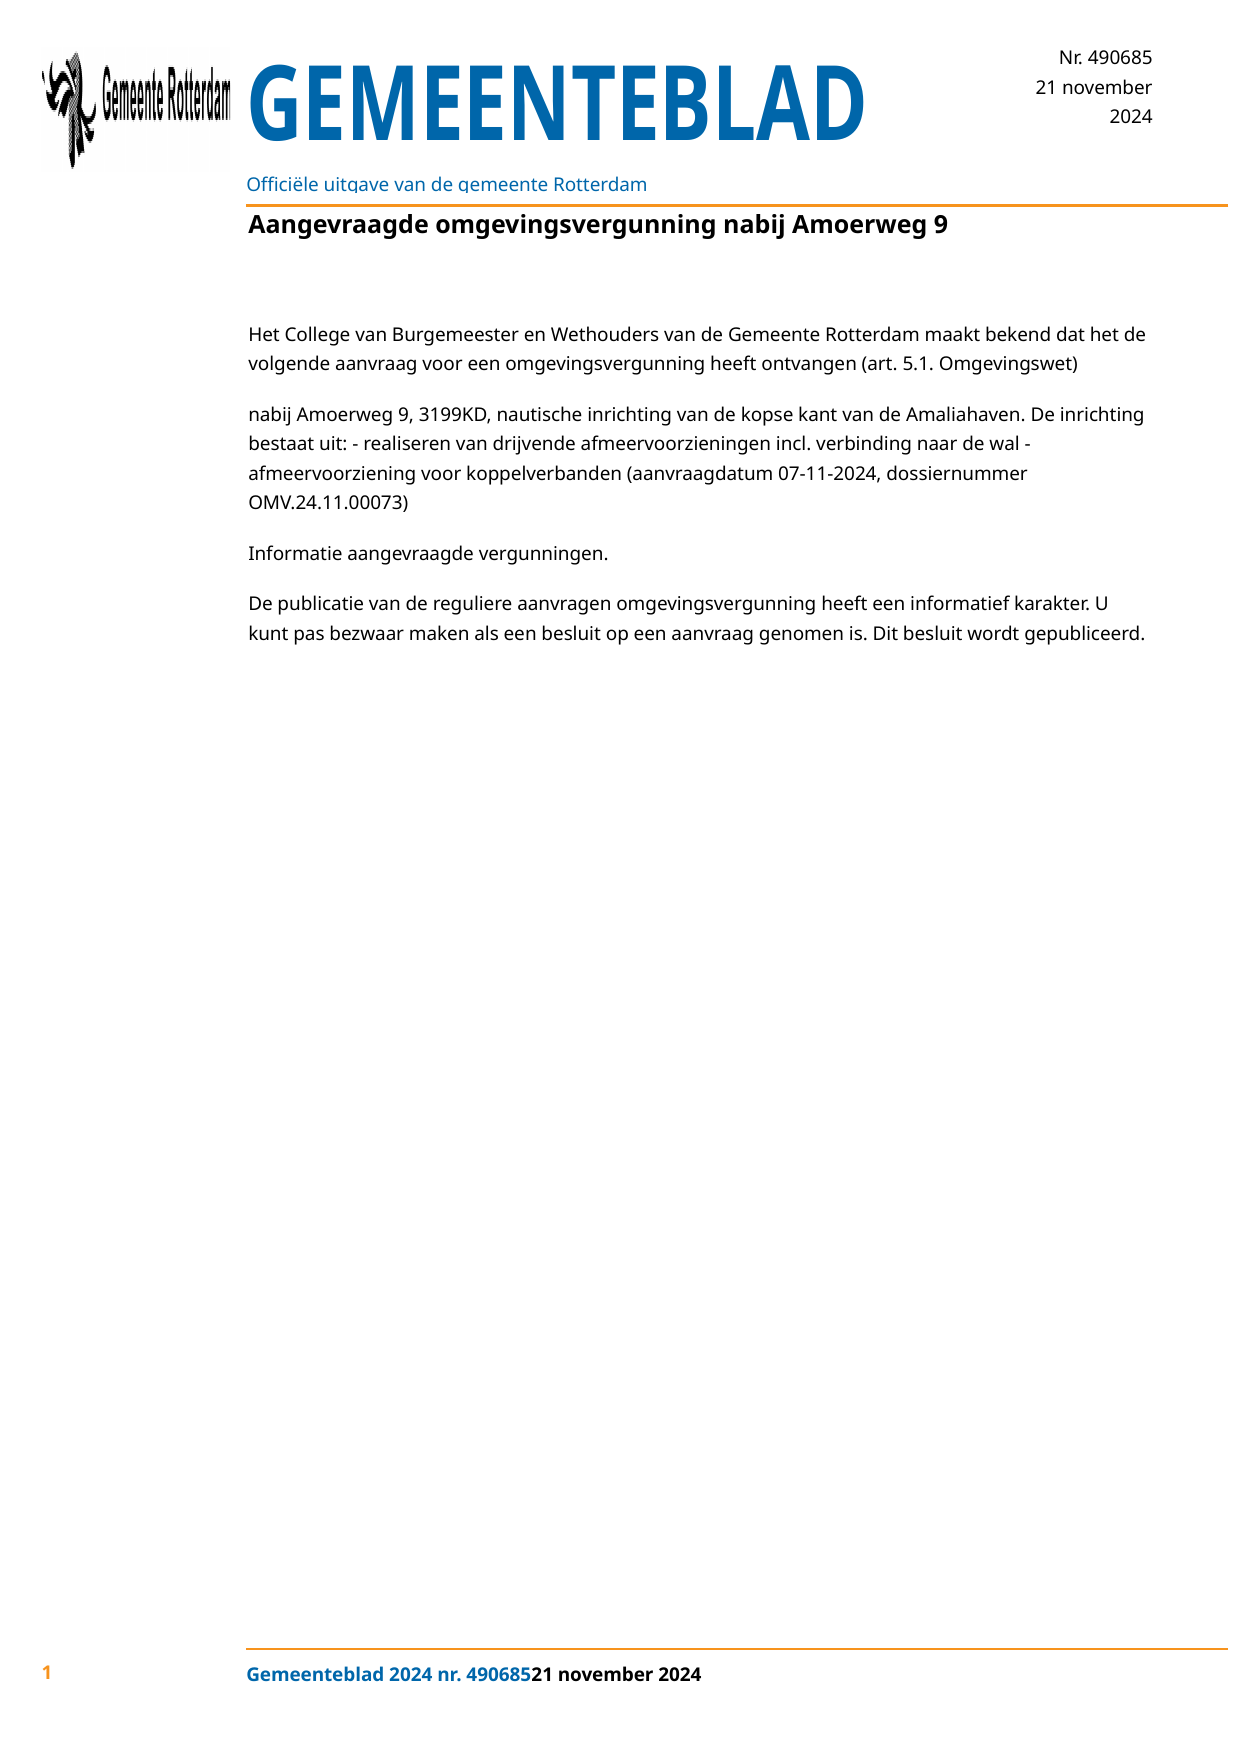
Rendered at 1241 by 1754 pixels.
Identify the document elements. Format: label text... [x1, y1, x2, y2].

picture [41, 47, 231, 172]
text nabij Amoerweg 9, 3199KD, nautische inrichting van de kopse kant van de Amaliahaven. De inrichting bestaat uit: - realiseren van drijvende afmeervoorzieningen incl. verbinding naar de wal - afmeervoorziening voor koppelverbanden (aanvraagdatum 07-11-2024, dossiernummer OMV.24.11.00073) [248, 401, 1152, 515]
text Informatie aangevraagde vergunningen. [248, 540, 1152, 566]
text Het College van Burgemeester en Wethouders van de Gemeente Rotterdam maakt bekend dat het de volgende aanvraag voor een omgevingsvergunning heeft ontvangen (art. 5.1. Omgevingswet) [248, 321, 1152, 376]
text Aangevraagde omgevingsvergunning nabij Amoerweg 9 [248, 207, 1152, 241]
text De publicatie van de reguliere aanvragen omgevingsvergunning heeft een informatief karakter. U kunt pas bezwaar maken als een besluit op een aanvraag genomen is. Dit besluit wordt gepubliceerd. [248, 590, 1152, 646]
